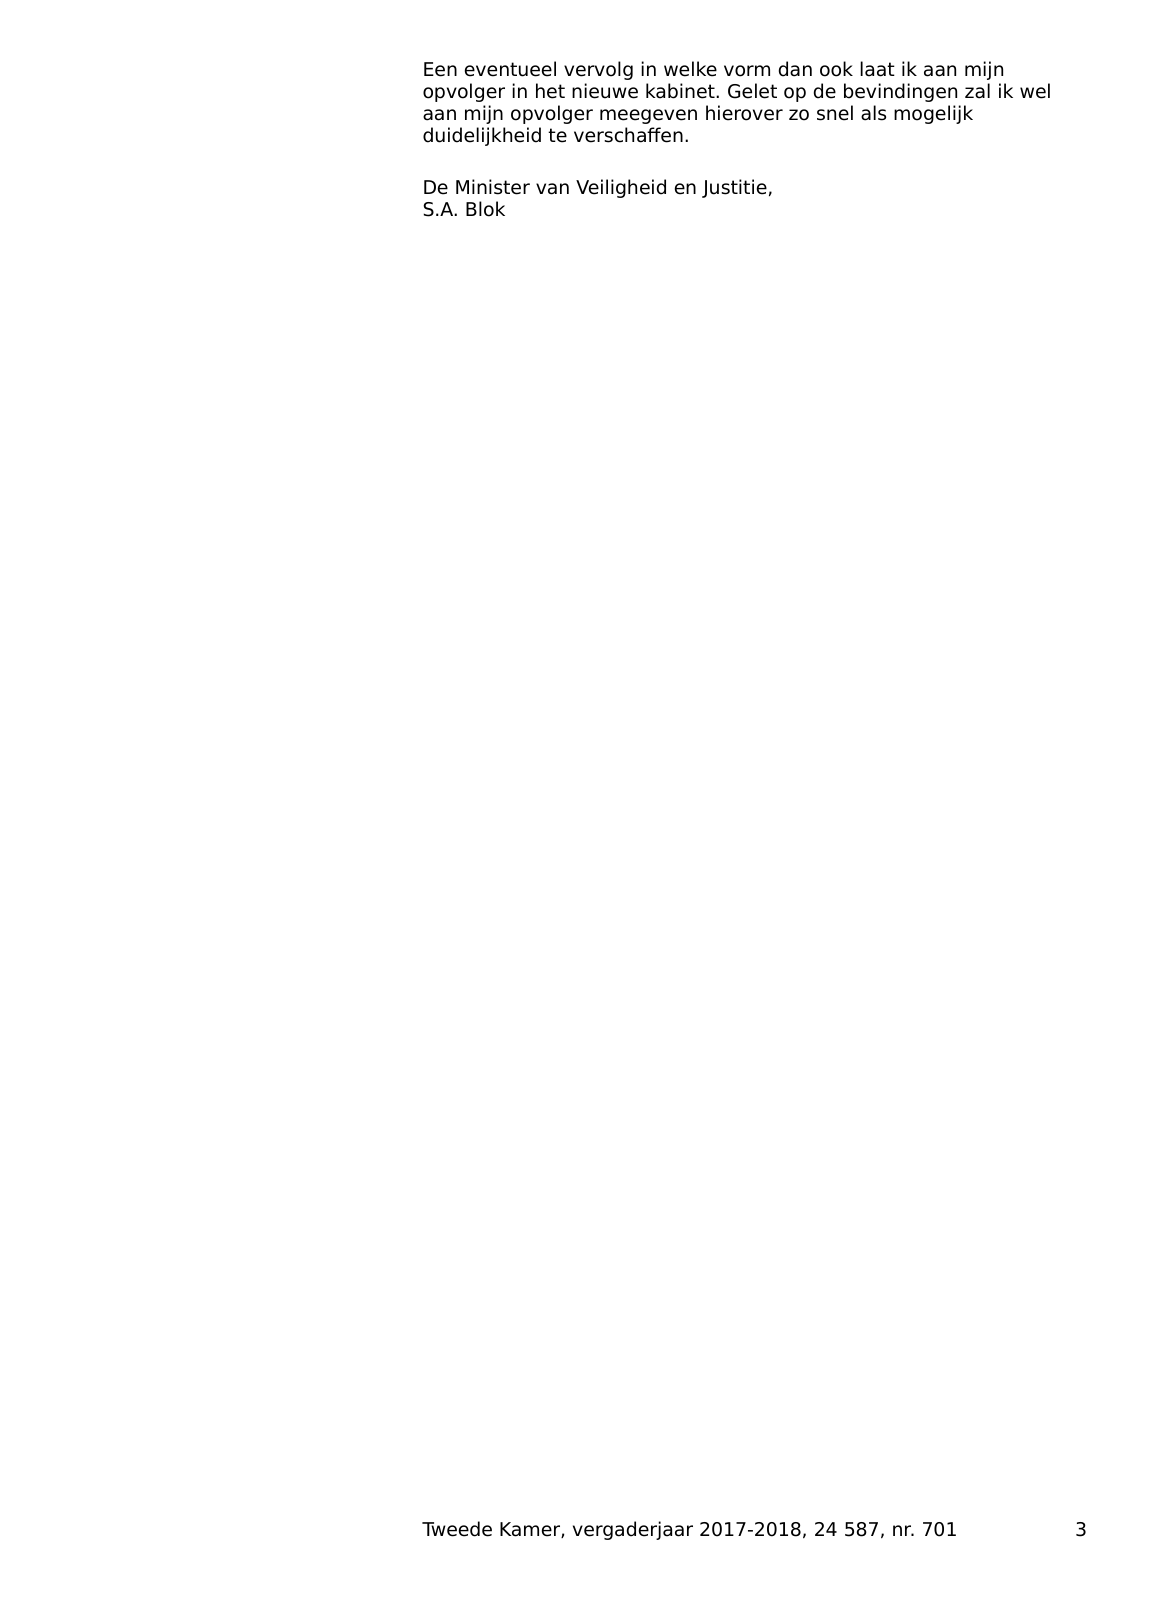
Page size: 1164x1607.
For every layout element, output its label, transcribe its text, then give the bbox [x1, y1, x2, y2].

text De Minister van Veiligheid en Justitie, S.A. Blok [422, 177, 1087, 221]
text Een eventueel vervolg in welke vorm dan ook laat ik aan mijn opvolger in het nieuwe kabinet. Gelet op de bevindingen zal ik wel aan mijn opvolger meegeven hierover zo snel als mogelijk duidelijkheid te verschaffen. [422, 59, 1087, 147]
